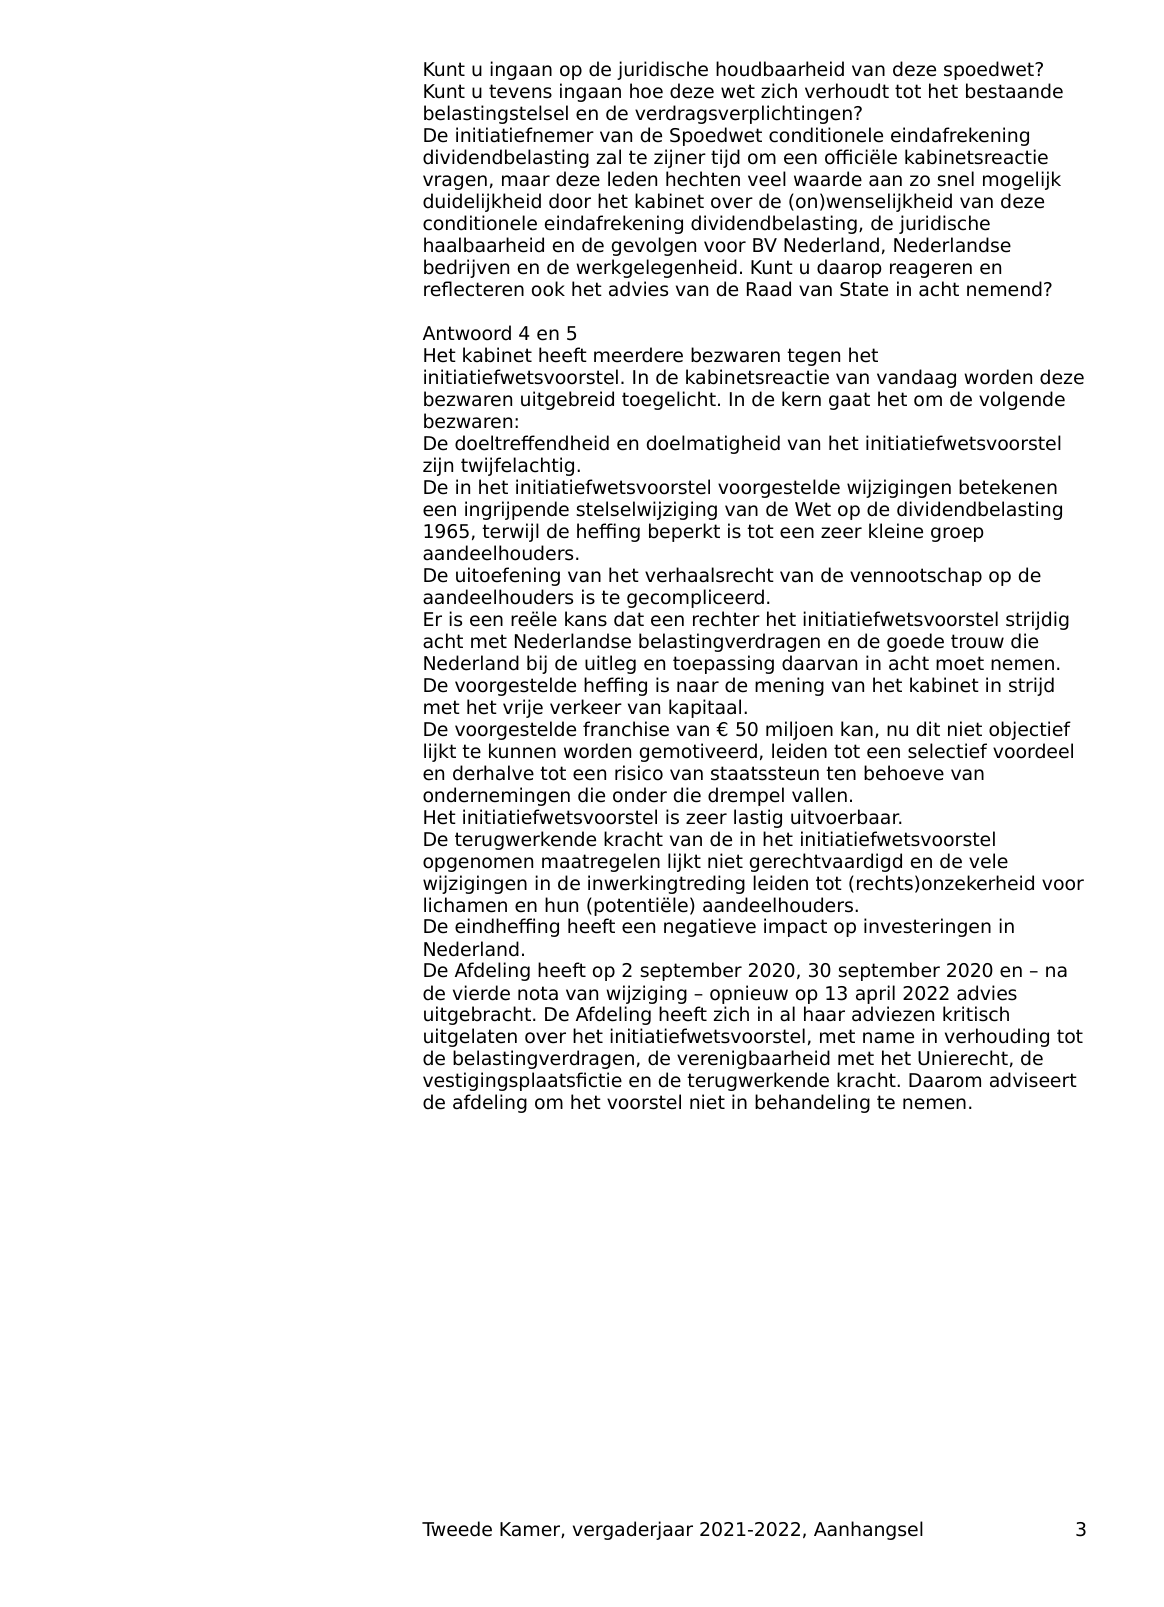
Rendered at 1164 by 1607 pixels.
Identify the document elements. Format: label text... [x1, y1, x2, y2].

text De Afdeling heeft op 2 september 2020, 30 september 2020 en – na de vierde nota van wijziging – opnieuw op 13 april 2022 advies uitgebracht. De Afdeling heeft zich in al haar adviezen kritisch uitgelaten over het initiatiefwetsvoorstel, met name in verhouding tot de belastingverdragen, de verenigbaarheid met het Unierecht, de vestigingsplaatsfictie en de terugwerkende kracht. Daarom adviseert de afdeling om het voorstel niet in behandeling te nemen. [422, 960, 1087, 1114]
text De uitoefening van het verhaalsrecht van de vennootschap op de aandeelhouders is te gecompliceerd. [422, 565, 1087, 609]
text De eindheffing heeft een negatieve impact op investeringen in Nederland. [422, 916, 1087, 960]
text De initiatiefnemer van de Spoedwet conditionele eindafrekening dividendbelasting zal te zijner tijd om een officiële kabinetsreactie vragen, maar deze leden hechten veel waarde aan zo snel mogelijk duidelijkheid door het kabinet over de (on)wenselijkheid van deze conditionele eindafrekening dividendbelasting, de juridische haalbaarheid en de gevolgen voor BV Nederland, Nederlandse bedrijven en de werkgelegenheid. Kunt u daarop reageren en reflecteren ook het advies van de Raad van State in acht nemend? [422, 125, 1087, 301]
text De doeltreffendheid en doelmatigheid van het initiatiefwetsvoorstel zijn twijfelachtig. [422, 433, 1087, 477]
text De in het initiatiefwetsvoorstel voorgestelde wijzigingen betekenen een ingrijpende stelselwijziging van de Wet op de dividendbelasting 1965, terwijl de heffing beperkt is tot een zeer kleine groep aandeelhouders. [422, 477, 1087, 565]
text Kunt u ingaan op de juridische houdbaarheid van deze spoedwet? Kunt u tevens ingaan hoe deze wet zich verhoudt tot het bestaande belastingstelsel en de verdragsverplichtingen? [422, 59, 1087, 125]
text De voorgestelde franchise van € 50 miljoen kan, nu dit niet objectief lijkt te kunnen worden gemotiveerd, leiden tot een selectief voordeel en derhalve tot een risico van staatssteun ten behoeve van ondernemingen die onder die drempel vallen. [422, 719, 1087, 807]
text Het initiatiefwetsvoorstel is zeer lastig uitvoerbaar. [422, 807, 1087, 828]
text Het kabinet heeft meerdere bezwaren tegen het initiatiefwetsvoorstel. In de kabinetsreactie van vandaag worden deze bezwaren uitgebreid toegelicht. In de kern gaat het om de volgende bezwaren: [422, 345, 1087, 433]
text Antwoord 4 en 5 [422, 323, 1087, 345]
text De terugwerkende kracht van de in het initiatiefwetsvoorstel opgenomen maatregelen lijkt niet gerechtvaardigd en de vele wijzigingen in de inwerkingtreding leiden tot (rechts)onzekerheid voor lichamen en hun (potentiële) aandeelhouders. [422, 828, 1087, 916]
text Er is een reële kans dat een rechter het initiatiefwetsvoorstel strijdig acht met Nederlandse belastingverdragen en de goede trouw die Nederland bij de uitleg en toepassing daarvan in acht moet nemen. [422, 609, 1087, 675]
text De voorgestelde heffing is naar de mening van het kabinet in strijd met het vrije verkeer van kapitaal. [422, 675, 1087, 719]
